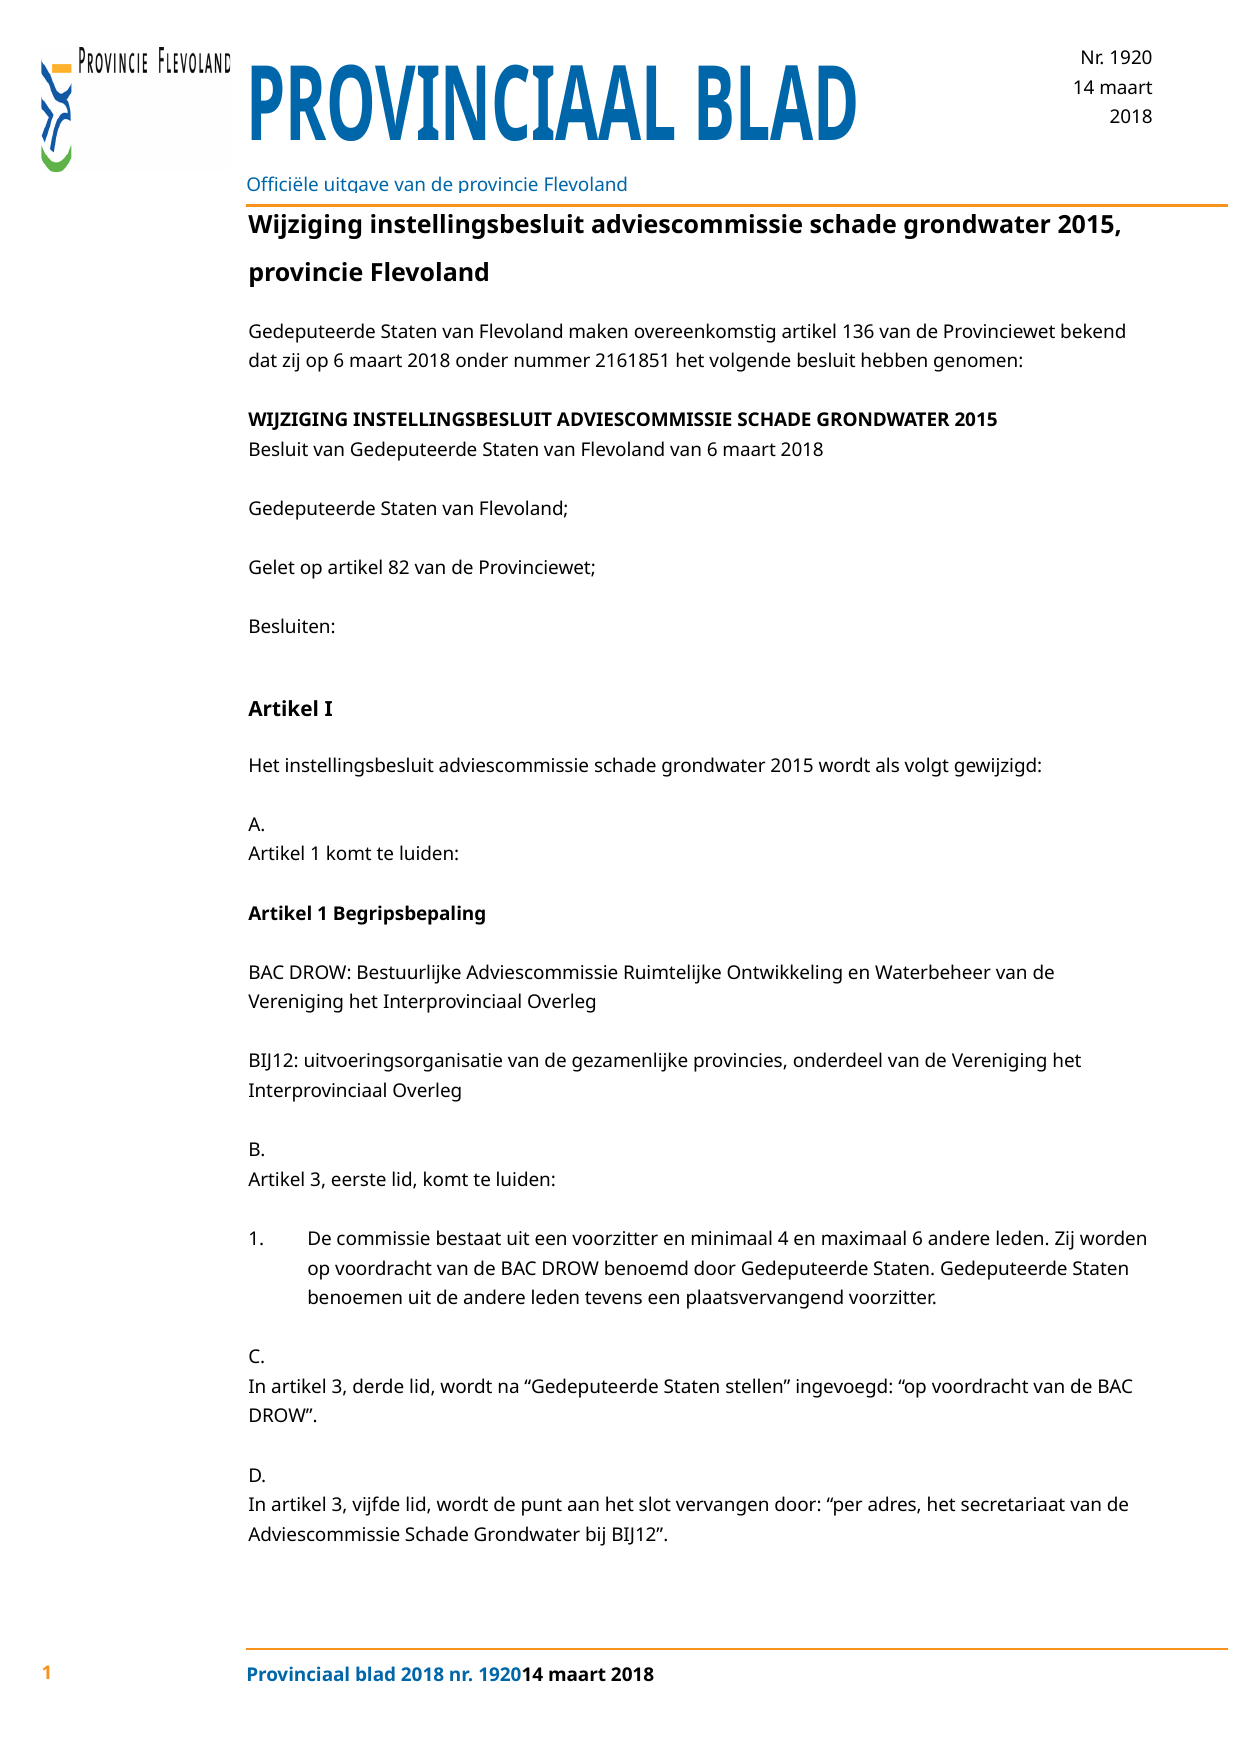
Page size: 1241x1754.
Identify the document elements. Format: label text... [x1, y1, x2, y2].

text A. [248, 811, 1152, 837]
text D. [248, 1462, 1152, 1487]
text Gedeputeerde Staten van Flevoland maken overeenkomstig artikel 136 van de Provinciewet bekend dat zij op 6 maart 2018 onder nummer 2161851 het volgende besluit hebben genomen: [248, 318, 1152, 373]
text Wijziging instellingsbesluit adviescommissie schade grondwater 2015, provincie Flevoland [248, 207, 1152, 288]
text BAC DROW: Bestuurlijke Adviescommissie Ruimtelijke Ontwikkeling en Waterbeheer van de Vereniging het Interprovinciaal Overleg [248, 959, 1152, 1014]
list De commissie bestaat uit een voorzitter en minimaal 4 en maximaal 6 andere leden. Zij worden op voordracht van de BAC DROW benoemd door Gedeputeerde Staten. Gedeputeerde Staten benoemen uit de andere leden tevens een plaatsvervangend voorzitter. [248, 1225, 1152, 1310]
text Besluit van Gedeputeerde Staten van Flevoland van 6 maart 2018 [248, 436, 1152, 462]
text In artikel 3, vijfde lid, wordt de punt aan het slot vervangen door: “per adres, het secretariaat van de Adviescommissie Schade Grondwater bij BIJ12”. [248, 1491, 1152, 1547]
text Artikel 1 Begripsbepaling [248, 900, 1152, 925]
text Gelet op artikel 82 van de Provinciewet; [248, 554, 1152, 580]
text BIJ12: uitvoeringsorganisatie van de gezamenlijke provincies, onderdeel van de Vereniging het Interprovinciaal Overleg [248, 1048, 1152, 1103]
text Artikel 1 komt te luiden: [248, 841, 1152, 866]
text Artikel 3, eerste lid, komt te luiden: [248, 1166, 1152, 1192]
text Besluiten: [248, 614, 1152, 639]
text B. [248, 1136, 1152, 1162]
text Gedeputeerde Staten van Flevoland; [248, 495, 1152, 521]
text Artikel I [248, 694, 1152, 722]
text WIJZIGING INSTELLINGSBESLUIT ADVIESCOMMISSIE SCHADE GRONDWATER 2015 [248, 407, 1152, 432]
text Het instellingsbesluit adviescommissie schade grondwater 2015 wordt als volgt gewijzigd: [248, 752, 1152, 777]
picture [41, 47, 231, 172]
text In artikel 3, derde lid, wordt na “Gedeputeerde Staten stellen” ingevoegd: “op voordracht van de BAC DROW”. [248, 1373, 1152, 1428]
text C. [248, 1343, 1152, 1369]
